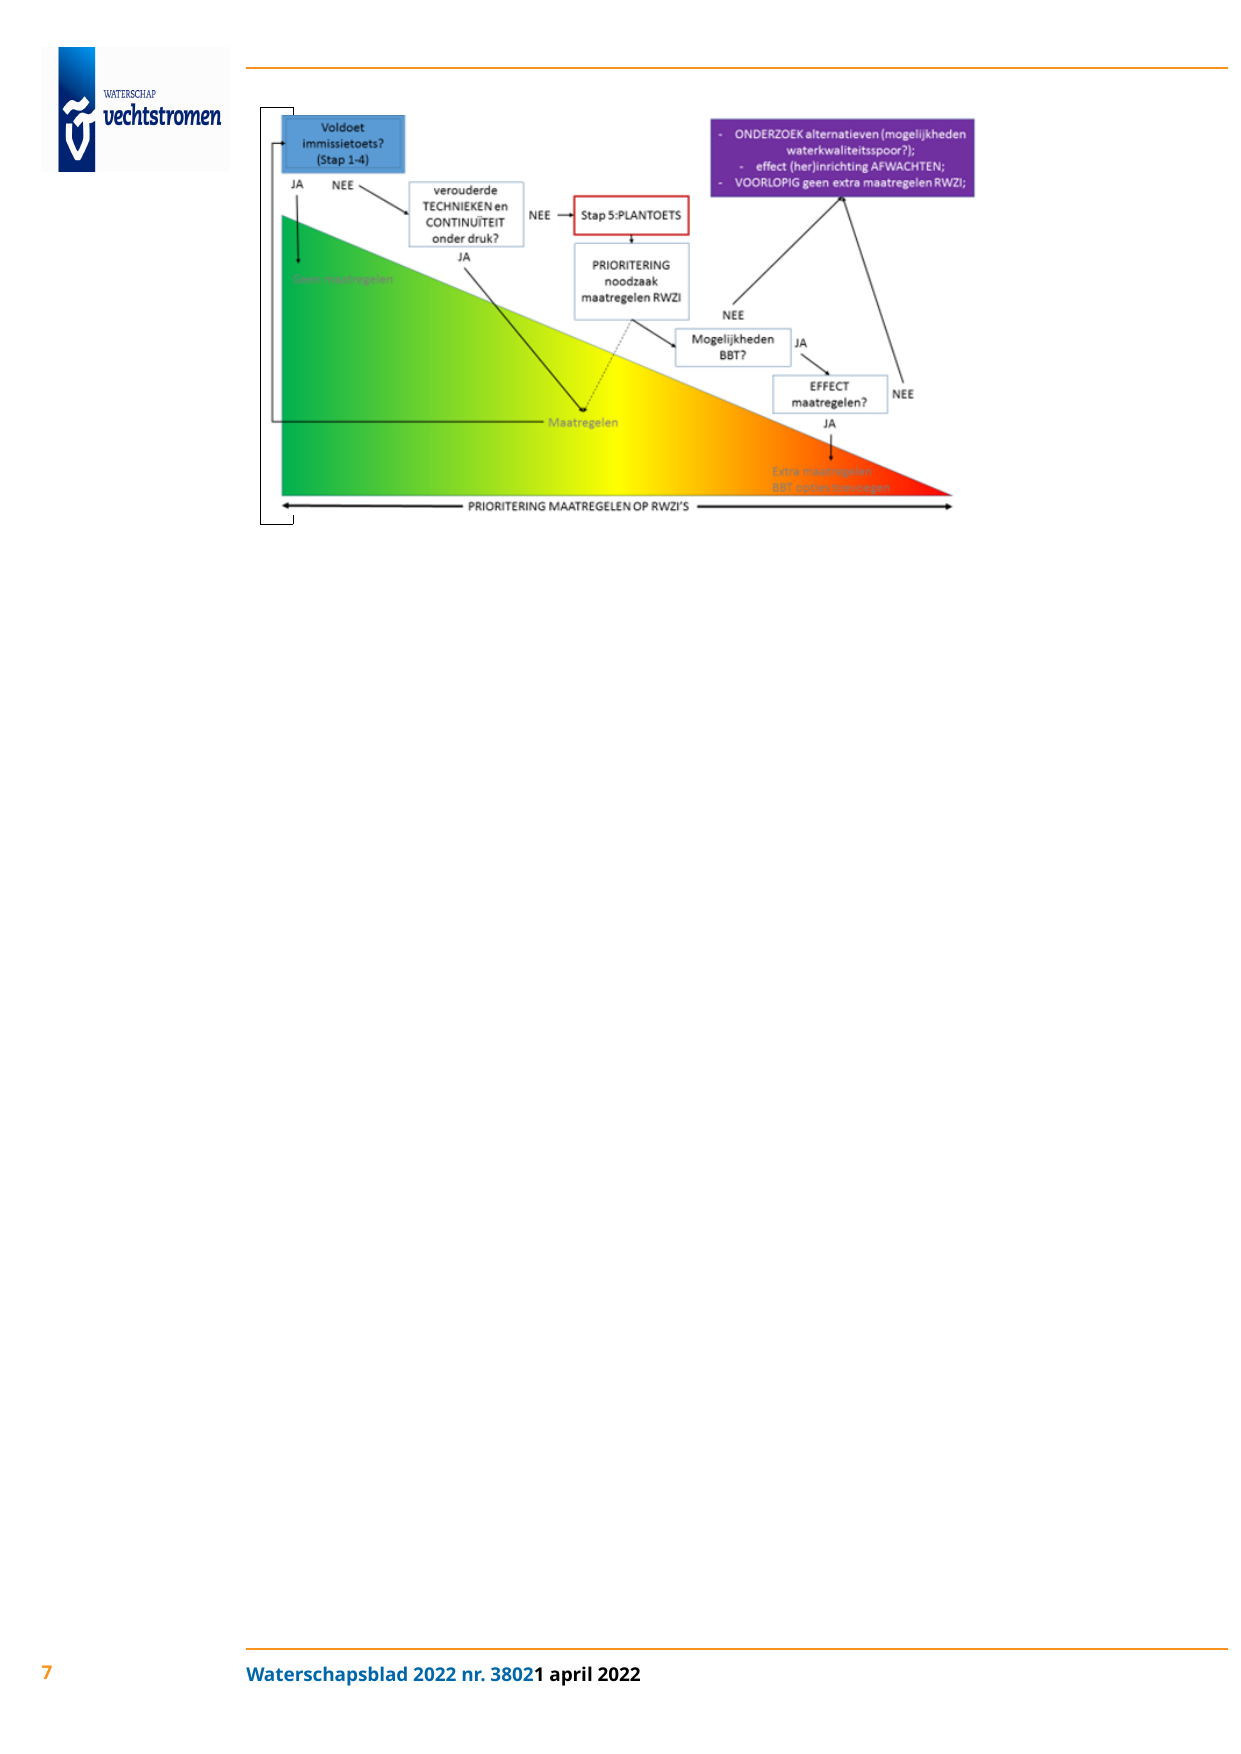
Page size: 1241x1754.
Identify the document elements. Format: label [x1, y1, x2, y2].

picture [268, 115, 978, 515]
picture [41, 47, 231, 172]
